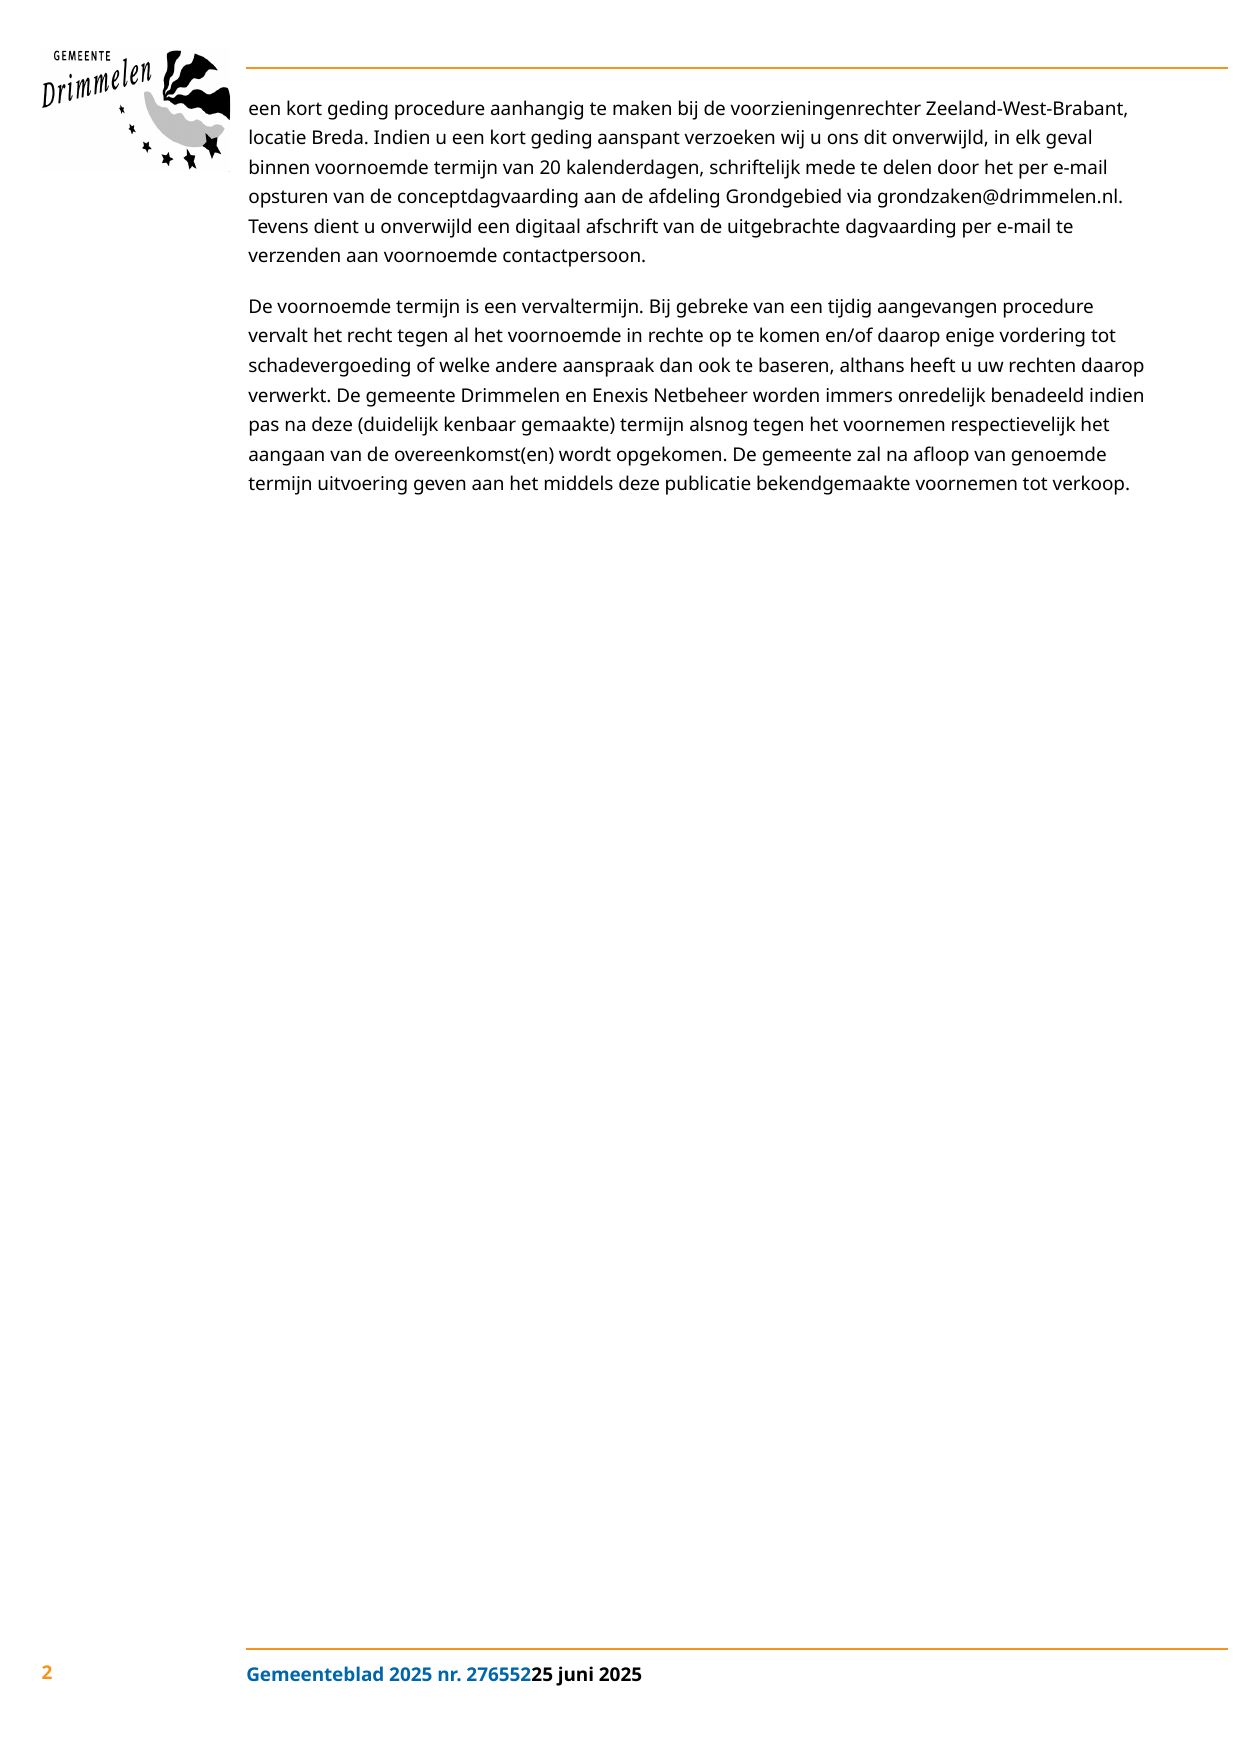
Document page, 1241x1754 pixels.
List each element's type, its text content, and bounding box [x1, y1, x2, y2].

picture [41, 47, 231, 172]
text een kort geding procedure aanhangig te maken bij de voorzieningenrechter Zeeland-West-Brabant, locatie Breda. Indien u een kort geding aanspant verzoeken wij u ons dit onverwijld, in elk geval binnen voornoemde termijn van 20 kalenderdagen, schriftelijk mede te delen door het per e-mail opsturen van de conceptdagvaarding aan de afdeling Grondgebied via grondzaken@drimmelen.nl. Tevens dient u onverwijld een digitaal afschrift van de uitgebrachte dagvaarding per e-mail te verzenden aan voornoemde contactpersoon. [248, 95, 1152, 268]
text De voornoemde termijn is een vervaltermijn. Bij gebreke van een tijdig aangevangen procedure vervalt het recht tegen al het voornoemde in rechte op te komen en/of daarop enige vordering tot schadevergoeding of welke andere aanspraak dan ook te baseren, althans heeft u uw rechten daarop verwerkt. De gemeente Drimmelen en Enexis Netbeheer worden immers onredelijk benadeeld indien pas na deze (duidelijk kenbaar gemaakte) termijn alsnog tegen het voornemen respectievelijk het aangaan van de overeenkomst(en) wordt opgekomen. De gemeente zal na afloop van genoemde termijn uitvoering geven aan het middels deze publicatie bekendgemaakte voornemen tot verkoop. [248, 293, 1152, 496]
